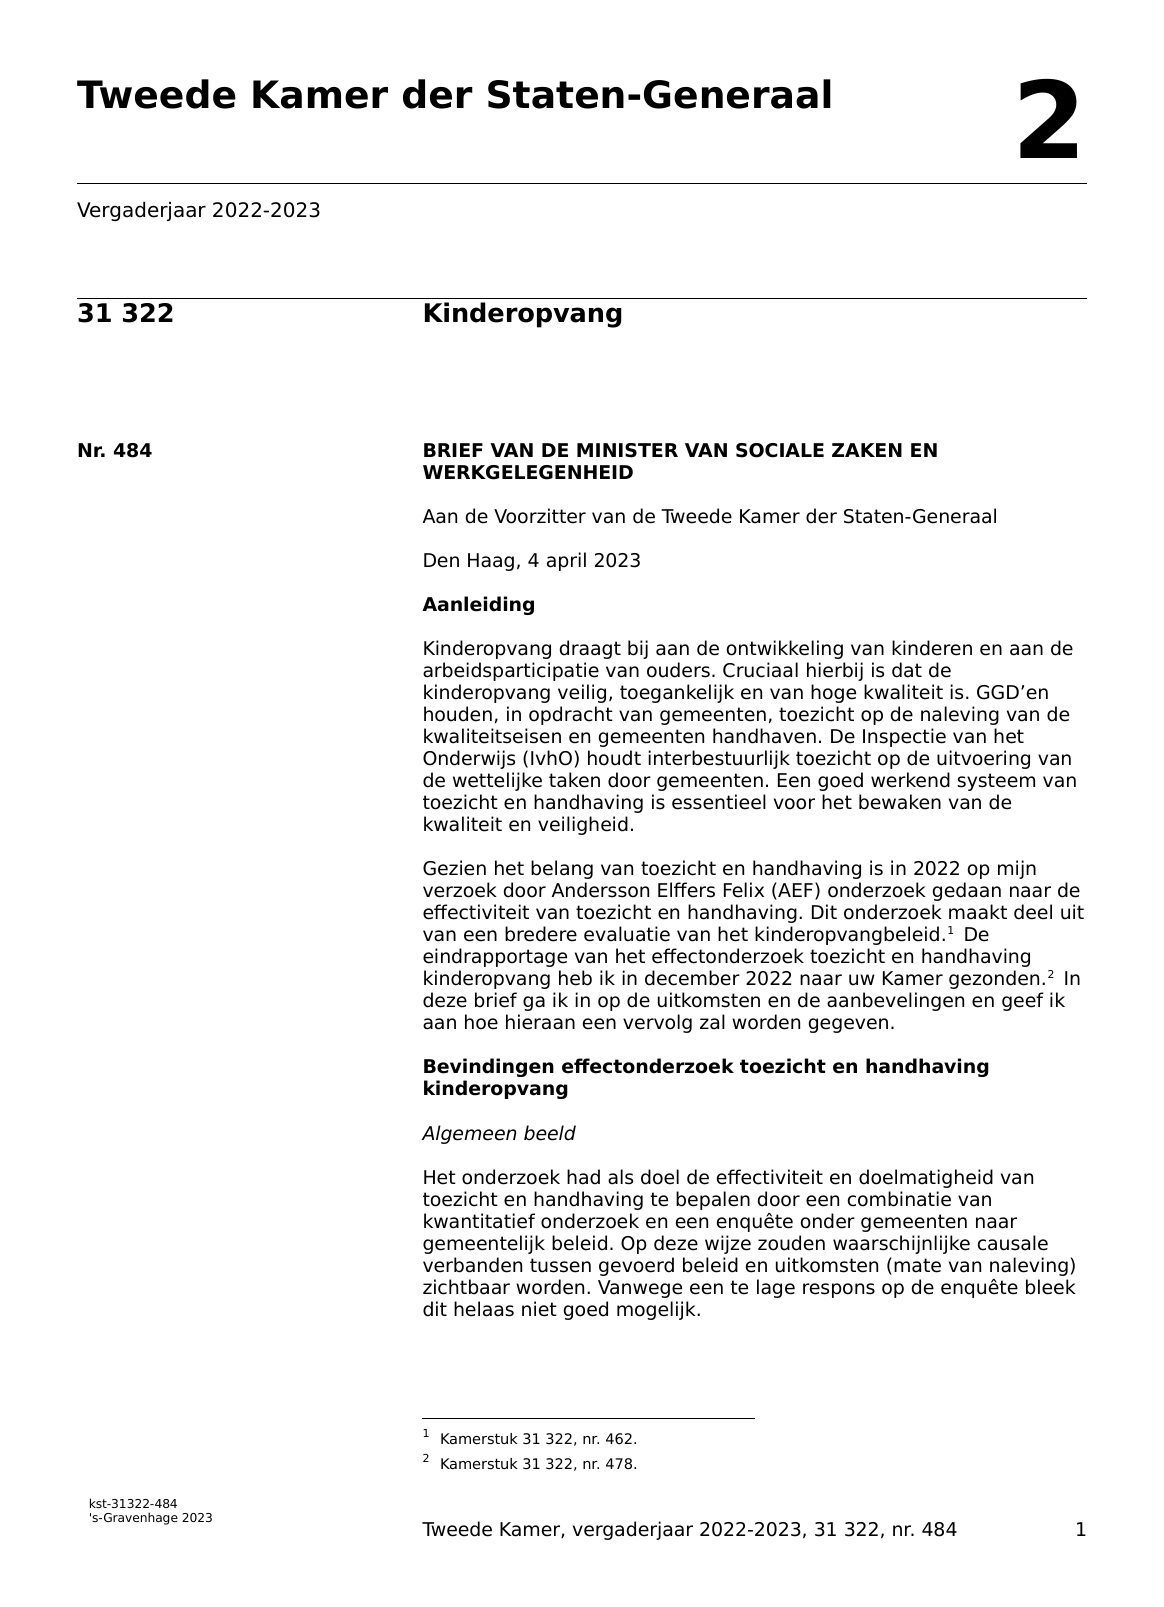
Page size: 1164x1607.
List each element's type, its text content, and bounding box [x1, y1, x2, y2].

text Gezien het belang van toezicht en handhaving is in 2022 op mijn verzoek door Andersson Elffers Felix (AEF) onderzoek gedaan naar de effectiviteit van toezicht en handhaving. Dit onderzoek maakt deel uit van een bredere evaluatie van het kinderopvangbeleid. De eindrapportage van het effectonderzoek toezicht en handhaving kinderopvang heb ik in december 2022 naar uw Kamer gezonden. In deze brief ga ik in op de uitkomsten en de aanbevelingen en geef ik aan hoe hieraan een vervolg zal worden gegeven. [422, 858, 1087, 1034]
text Aan de Voorzitter van de Tweede Kamer der Staten-Generaal [422, 506, 1087, 528]
subtitle Aanleiding [422, 594, 1087, 616]
text Kamerstuk 31 322, nr. 478. [422, 1452, 1087, 1474]
text Kinderopvang draagt bij aan de ontwikkeling van kinderen en aan de arbeidsparticipatie van ouders. Cruciaal hierbij is dat de kinderopvang veilig, toegankelijk en van hoge kwaliteit is. GGD’en houden, in opdracht van gemeenten, toezicht op de naleving van de kwaliteitseisen en gemeenten handhaven. De Inspectie van het Onderwijs (IvhO) houdt interbestuurlijk toezicht op de uitvoering van de wettelijke taken door gemeenten. Een goed werkend systeem van toezicht en handhaving is essentieel voor het bewaken van de kwaliteit en veiligheid. [422, 638, 1087, 836]
table_header Tweede Kamer der Staten-Generaal [77, 59, 886, 183]
text Het onderzoek had als doel de effectiviteit en doelmatigheid van toezicht en handhaving te bepalen door een combinatie van kwantitatief onderzoek en een enquête onder gemeenten naar gemeentelijk beleid. Op deze wijze zouden waarschijnlijke causale verbanden tussen gevoerd beleid en uitkomsten (mate van naleving) zichtbaar worden. Vanwege een te lage respons op de enquête bleek dit helaas niet goed mogelijk. [422, 1167, 1087, 1321]
text 's-Gravenhage 2023 [88, 1511, 323, 1525]
subtitle Algemeen beeld [422, 1122, 1087, 1144]
table_cell Vergaderjaar 2022-2023 [77, 184, 1087, 298]
text kst-31322-484 [88, 1497, 323, 1511]
subtitle Bevindingen effectonderzoek toezicht en handhaving kinderopvang [422, 1056, 1087, 1100]
subtitle Nr. 484 BRIEF VAN DE MINISTER VAN SOCIALE ZAKEN EN WERKGELEGENHEID [77, 440, 1087, 484]
subtitle 31 322 Kinderopvang [77, 299, 1087, 329]
text Kamerstuk 31 322, nr. 462. [422, 1427, 1087, 1449]
text Den Haag, 4 april 2023 [422, 550, 1087, 572]
table_header 2 [886, 59, 1087, 183]
